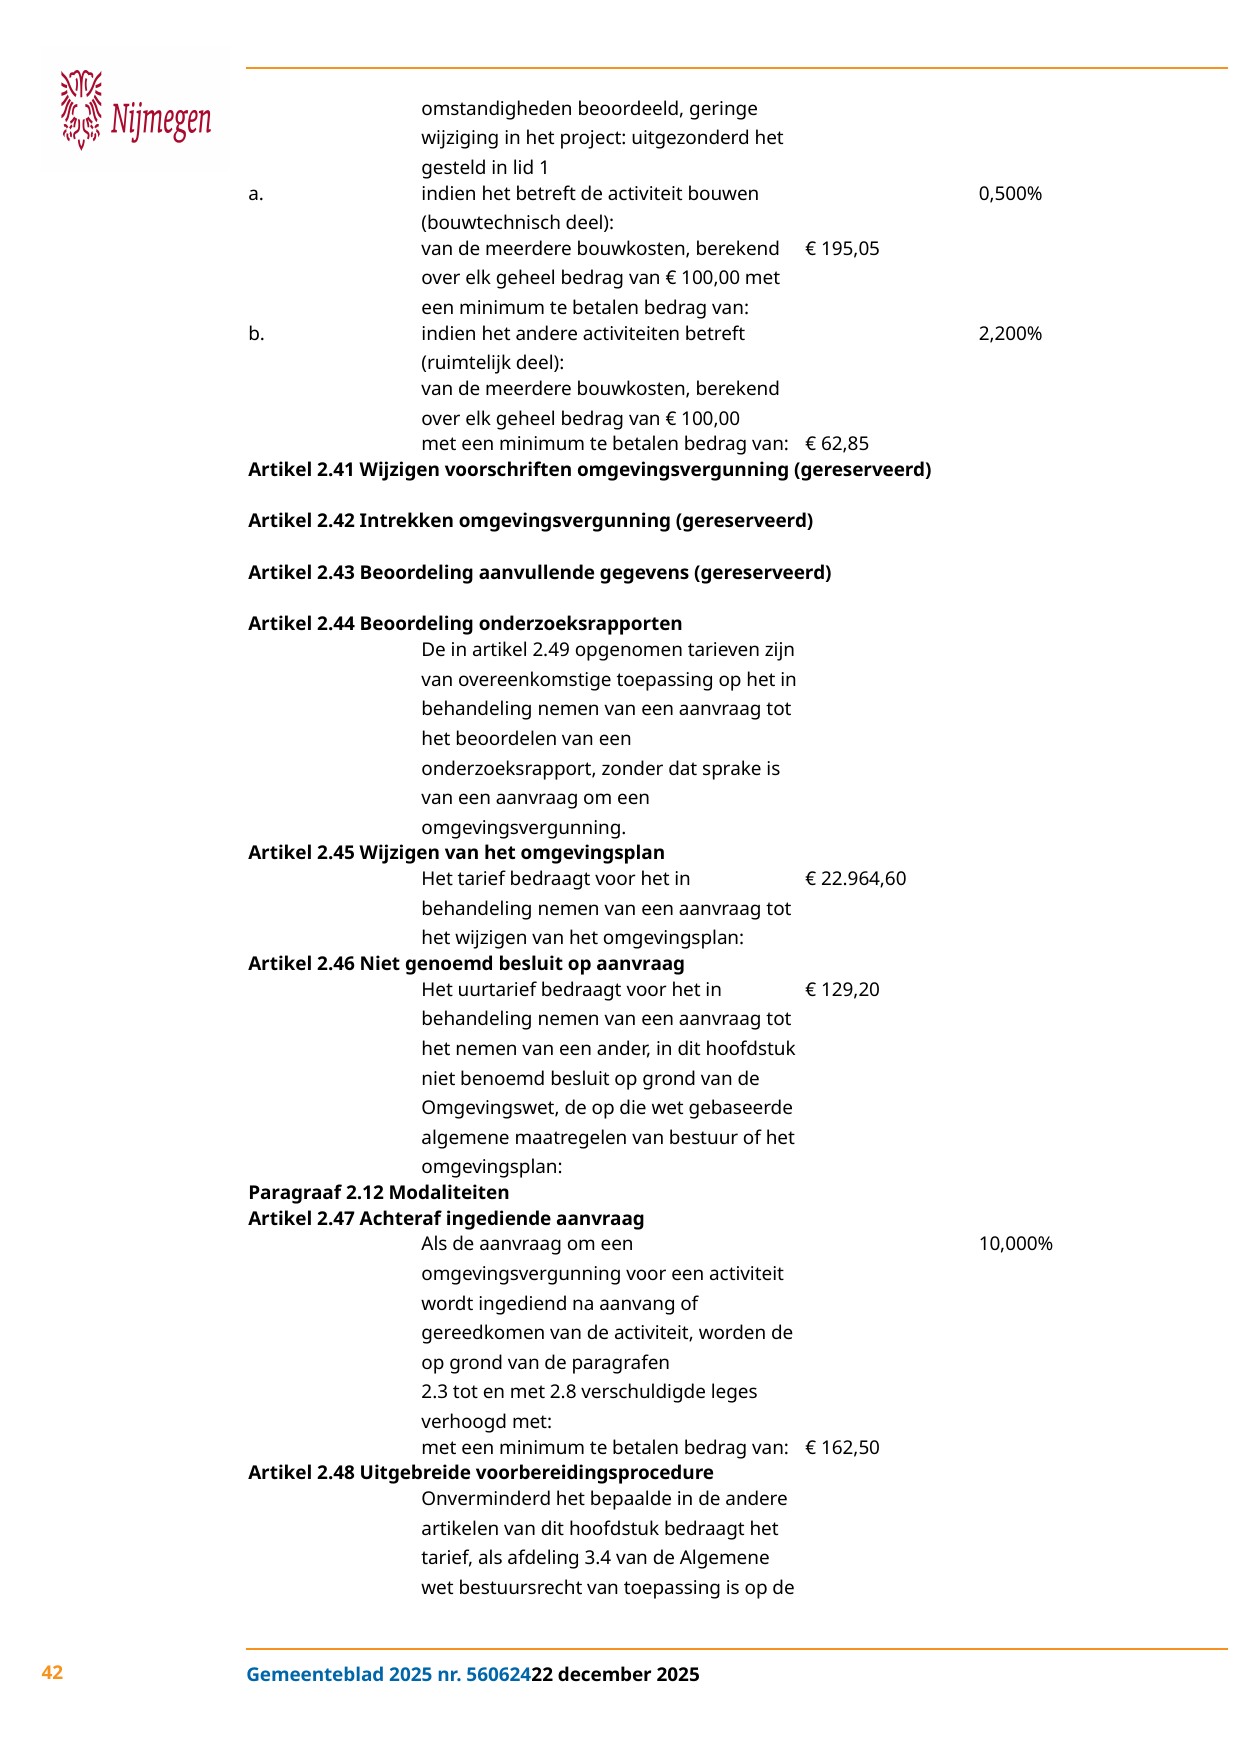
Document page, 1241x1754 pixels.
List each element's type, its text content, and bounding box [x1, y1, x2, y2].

table_cell met een minimum te betalen bedrag van: [421, 431, 805, 456]
table_cell Artikel 2.45 Wijzigen van het omgevingsplan [248, 840, 978, 865]
table_cell [979, 1460, 1152, 1485]
table_cell Het tarief bedraagt voor het in behandeling nemen van een aanvraag tot het wijzigen van het omgevingsplan: [421, 865, 805, 950]
table_cell Paragraaf 2.12 Modaliteiten [248, 1179, 1152, 1205]
table_cell [979, 585, 1152, 611]
table_cell [421, 585, 805, 611]
table_cell Artikel 2.43 Beoordeling aanvullende gegevens (gereserveerd) [248, 559, 978, 585]
table_cell [979, 431, 1152, 456]
table_cell Als de aanvraag om een omgevingsvergunning voor een activiteit wordt ingediend na aanvang of gereedkomen van de activiteit, worden de op grond van de paragrafen 2.3 tot en met 2.8 verschuldigde leges verhoogd met: [421, 1231, 805, 1434]
table_cell omstandigheden beoordeeld, geringe wijziging in het project: uitgezonderd het gesteld in lid 1 [421, 95, 805, 180]
table_cell € 129,20 [805, 976, 978, 1179]
table_cell met een minimum te betalen bedrag van: [421, 1434, 805, 1459]
table_cell Het uurtarief bedraagt voor het in behandeling nemen van een aanvraag tot het nemen van een ander, in dit hoofdstuk niet benoemd besluit op grond van de Omgevingswet, de op die wet gebaseerde algemene maatregelen van bestuur of het omgevingsplan: [421, 976, 805, 1179]
table_cell [979, 95, 1152, 180]
table_cell Artikel 2.41 Wijzigen voorschriften omgevingsvergunning (gereserveerd) [248, 456, 978, 482]
table_cell € 162,50 [805, 1434, 978, 1459]
table_cell indien het andere activiteiten betreft (ruimtelijk deel): [421, 320, 805, 375]
table_cell [248, 482, 421, 508]
table_cell 2,200% [979, 320, 1152, 375]
table_cell [979, 1205, 1152, 1231]
table_cell [805, 636, 978, 839]
table_cell [979, 1485, 1152, 1600]
table_cell [248, 636, 421, 839]
table_cell [421, 482, 805, 508]
table_cell [979, 611, 1152, 636]
table_cell b. [248, 320, 421, 375]
table_cell [248, 1434, 421, 1459]
table_cell [979, 636, 1152, 839]
table_cell Onverminderd het bepaalde in de andere artikelen van dit hoofdstuk bedraagt het tarief, als afdeling 3.4 van de Algemene wet bestuursrecht van toepassing is op de [421, 1485, 805, 1600]
table_cell Artikel 2.46 Niet genoemd besluit op aanvraag [248, 950, 978, 976]
table_cell [979, 534, 1152, 559]
table_cell [805, 95, 978, 180]
table_cell [805, 320, 978, 375]
table_cell € 62,85 [805, 431, 978, 456]
table_cell [248, 585, 421, 611]
table_cell € 195,05 [805, 235, 978, 320]
table_cell [805, 534, 978, 559]
table_cell € 22.964,60 [805, 865, 978, 950]
table_cell 10,000% [979, 1231, 1152, 1434]
table_cell [805, 375, 978, 431]
table_cell 0,500% [979, 180, 1152, 235]
table_cell [248, 1485, 421, 1600]
table_cell [979, 1434, 1152, 1459]
table_cell [248, 1231, 421, 1434]
table_cell [979, 840, 1152, 865]
table_cell Artikel 2.42 Intrekken omgevingsvergunning (gereserveerd) [248, 508, 978, 533]
table_cell [248, 865, 421, 950]
table_cell [979, 482, 1152, 508]
table_cell [805, 585, 978, 611]
table_cell [421, 534, 805, 559]
table_cell [979, 235, 1152, 320]
table_cell van de meerdere bouwkosten, berekend over elk geheel bedrag van € 100,00 met een minimum te betalen bedrag van: [421, 235, 805, 320]
table_cell [248, 375, 421, 431]
table_cell [248, 95, 421, 180]
table_cell [805, 180, 978, 235]
table_cell [979, 559, 1152, 585]
table_cell indien het betreft de activiteit bouwen (bouwtechnisch deel): [421, 180, 805, 235]
table_cell van de meerdere bouwkosten, berekend over elk geheel bedrag van € 100,00 [421, 375, 805, 431]
table_cell [805, 1485, 978, 1600]
table_cell [979, 508, 1152, 533]
table_cell [979, 375, 1152, 431]
table_cell [805, 1231, 978, 1434]
picture [41, 47, 231, 172]
table_cell a. [248, 180, 421, 235]
table_cell [248, 431, 421, 456]
table_cell [248, 534, 421, 559]
table_cell De in artikel 2.49 opgenomen tarieven zijn van overeenkomstige toepassing op het in behandeling nemen van een aanvraag tot het beoordelen van een onderzoeksrapport, zonder dat sprake is van een aanvraag om een omgevingsvergunning. [421, 636, 805, 839]
table_cell Artikel 2.44 Beoordeling onderzoeksrapporten [248, 611, 978, 636]
table_cell Artikel 2.47 Achteraf ingediende aanvraag [248, 1205, 978, 1231]
table_cell [979, 976, 1152, 1179]
table_cell Artikel 2.48 Uitgebreide voorbereidingsprocedure [248, 1460, 978, 1485]
table_cell [248, 235, 421, 320]
table_cell [979, 950, 1152, 976]
table_cell [805, 482, 978, 508]
table_cell [979, 865, 1152, 950]
table_cell [248, 976, 421, 1179]
table_cell [979, 456, 1152, 482]
